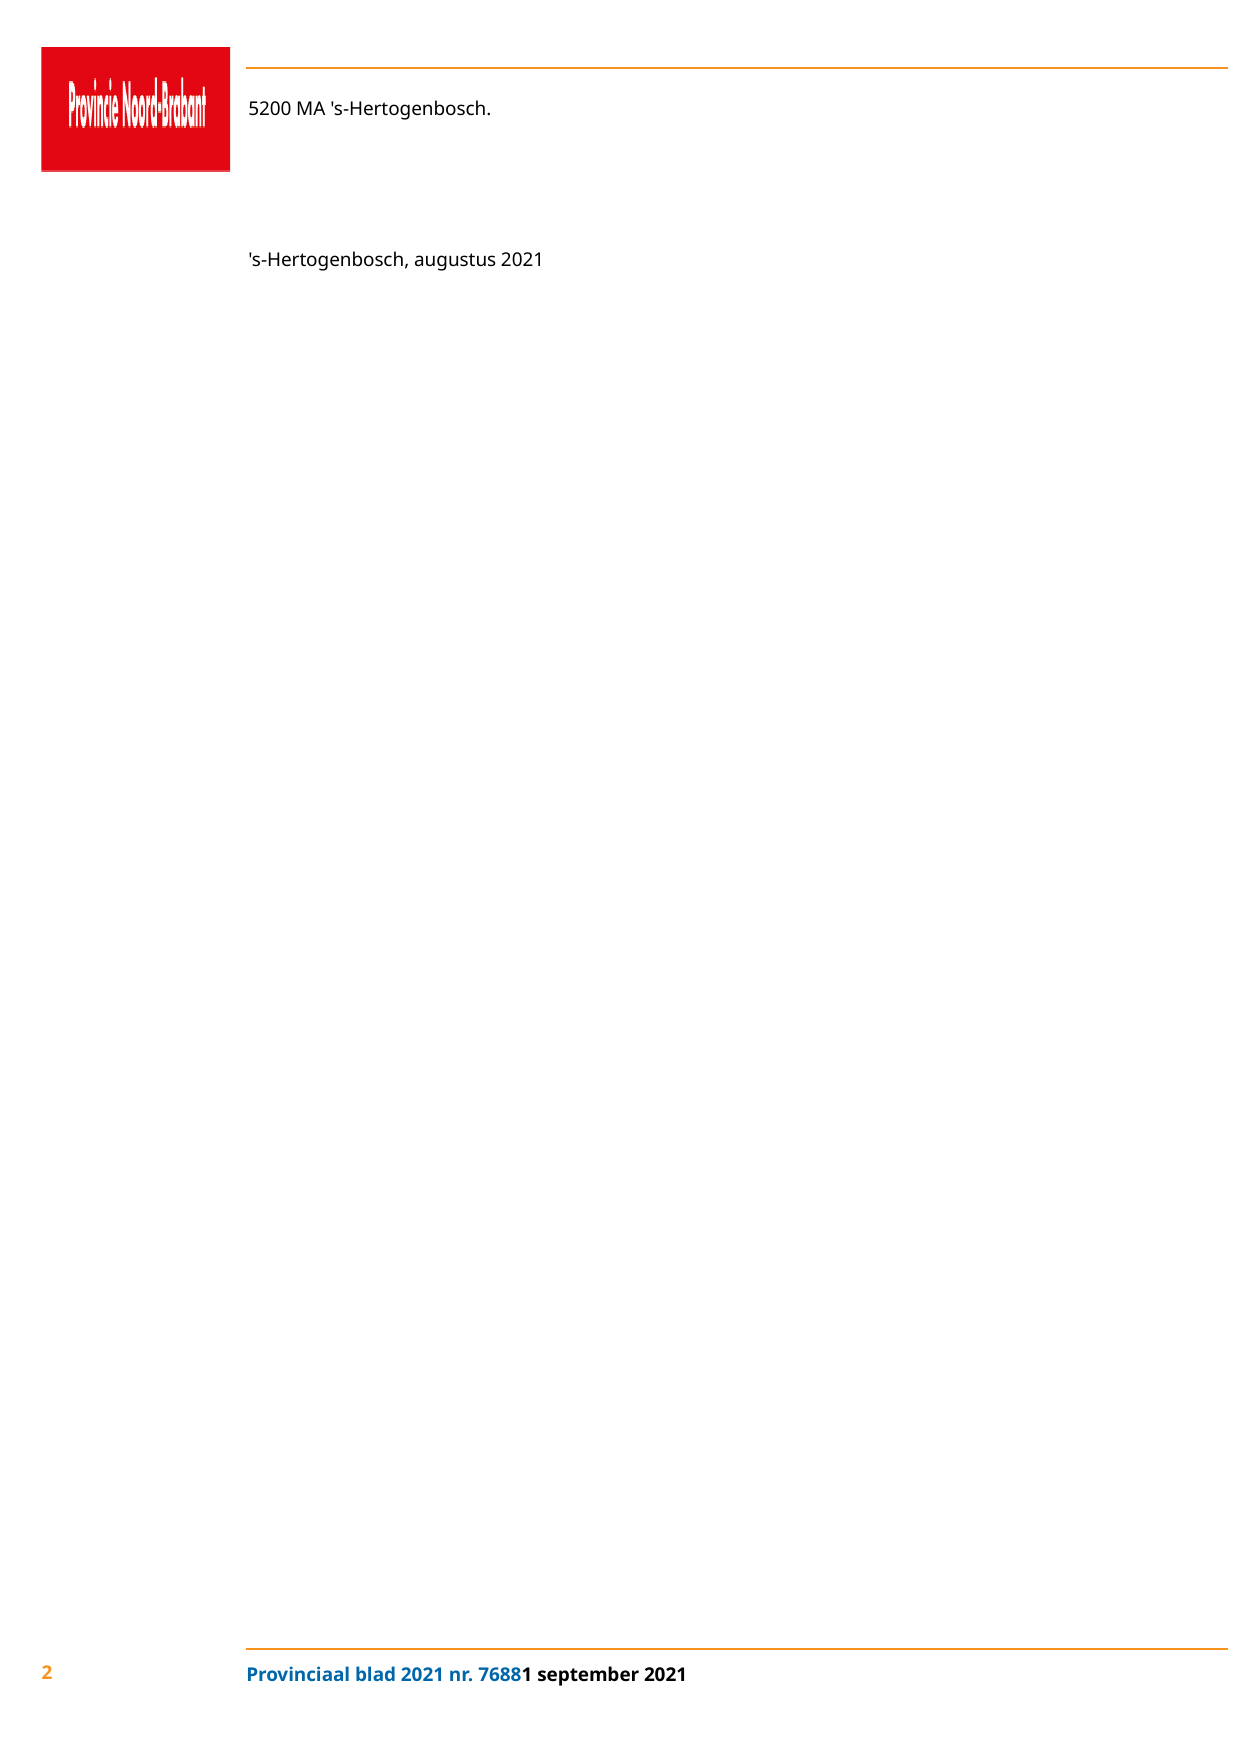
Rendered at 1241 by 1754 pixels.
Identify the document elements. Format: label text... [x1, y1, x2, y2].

text 's-Hertogenbosch, augustus 2021 [248, 246, 1152, 272]
picture [41, 47, 231, 172]
text 5200 MA 's-Hertogenbosch. [248, 95, 1152, 121]
